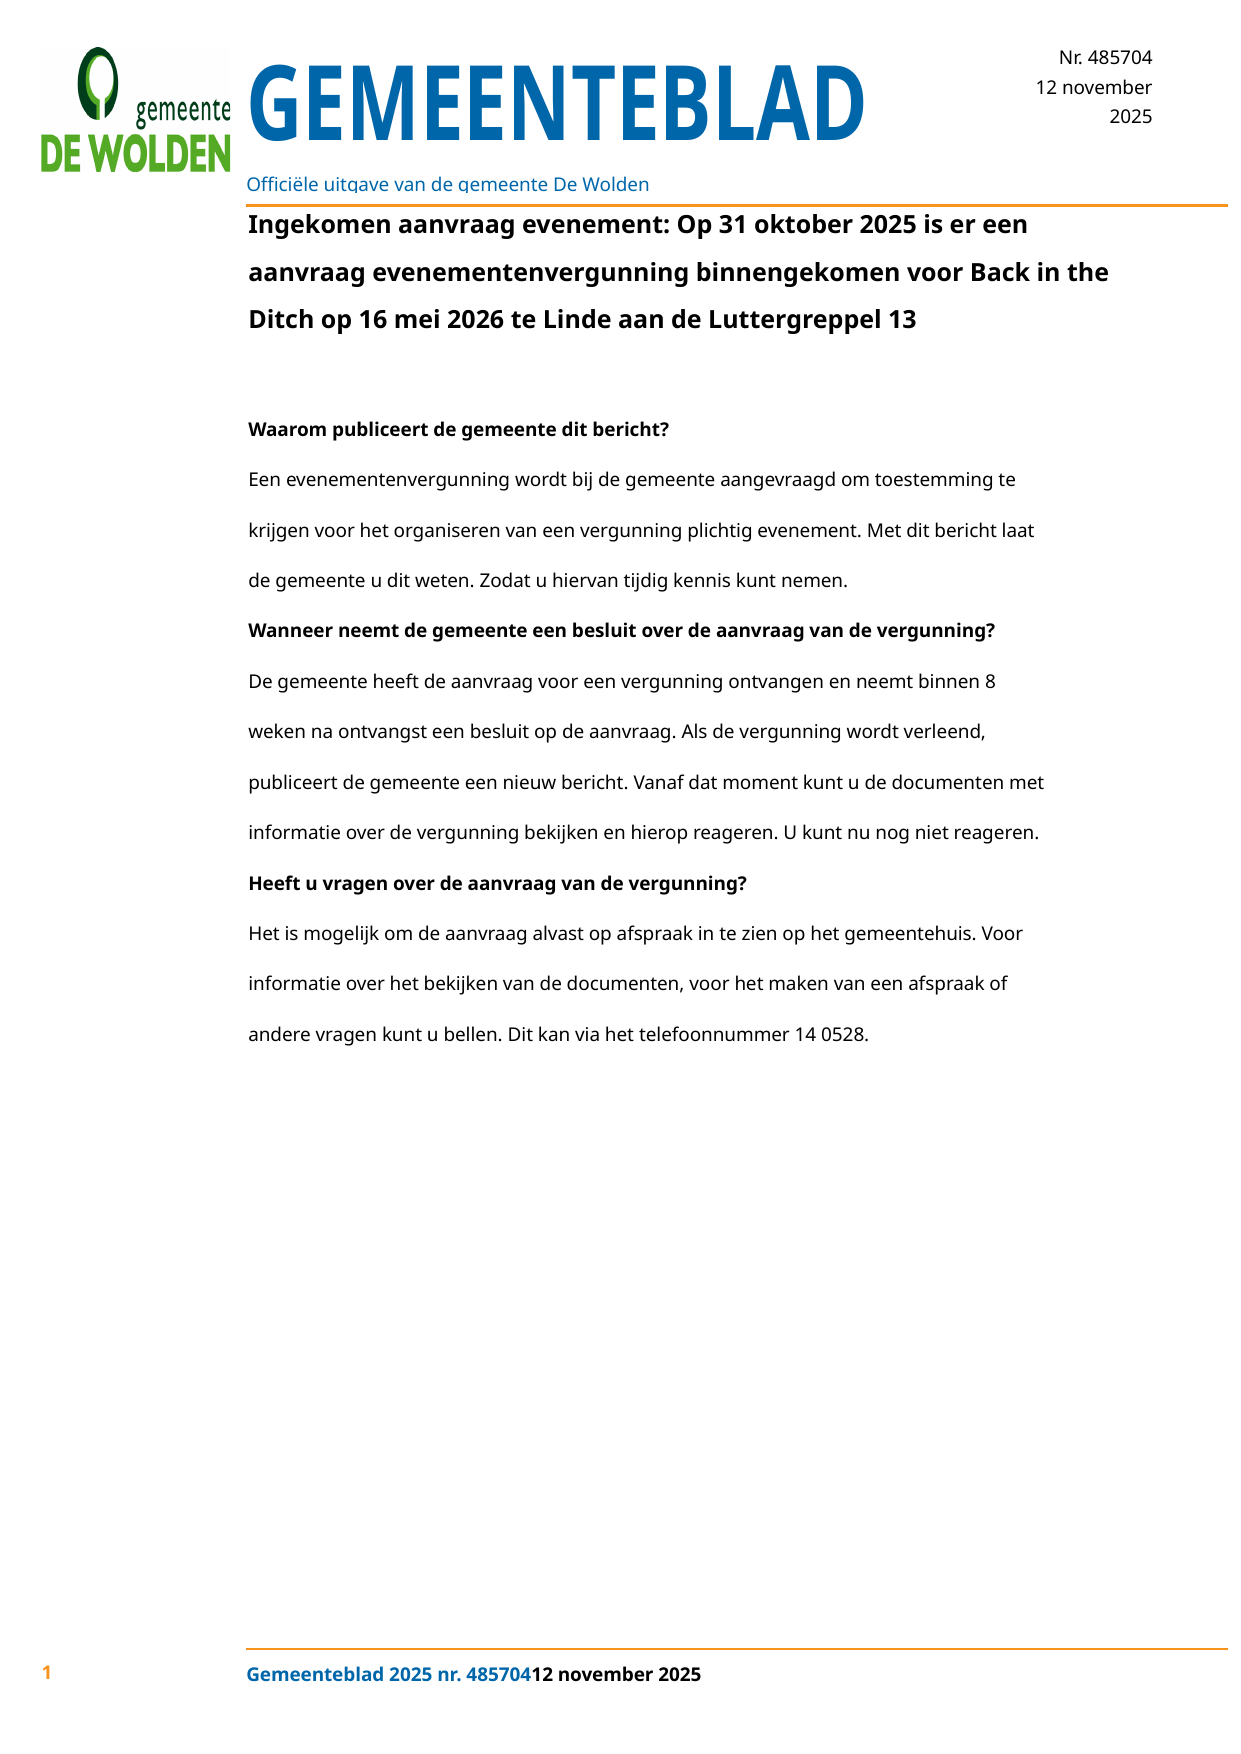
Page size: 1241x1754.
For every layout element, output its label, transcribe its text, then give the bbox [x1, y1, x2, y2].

text Een evenementenvergunning wordt bij de gemeente aangevraagd om toestemming te [248, 466, 1152, 492]
text de gemeente u dit weten. Zodat u hiervan tijdig kennis kunt nemen. [248, 567, 1152, 593]
text weken na ontvangst een besluit op de aanvraag. Als de vergunning wordt verleend, [248, 718, 1152, 744]
picture [41, 47, 231, 172]
text Het is mogelijk om de aanvraag alvast op afspraak in te zien op het gemeentehuis. Voor [248, 920, 1152, 946]
text Heeft u vragen over de aanvraag van de vergunning? [248, 870, 1152, 895]
text Waarom publiceert de gemeente dit bericht? [248, 416, 1152, 442]
text andere vragen kunt u bellen. Dit kan via het telefoonnummer 14 0528. [248, 1021, 1152, 1047]
text De gemeente heeft de aanvraag voor een vergunning ontvangen en neemt binnen 8 [248, 668, 1152, 694]
text informatie over het bekijken van de documenten, voor het maken van een afspraak of [248, 971, 1152, 996]
text publiceert de gemeente een nieuw bericht. Vanaf dat moment kunt u de documenten met [248, 769, 1152, 794]
text Ingekomen aanvraag evenement: Op 31 oktober 2025 is er een aanvraag evenementenvergunning binnengekomen voor Back in the Ditch op 16 mei 2026 te Linde aan de Luttergreppel 13 [248, 207, 1152, 336]
text krijgen voor het organiseren van een vergunning plichtig evenement. Met dit bericht laat [248, 517, 1152, 542]
text Wanneer neemt de gemeente een besluit over de aanvraag van de vergunning? [248, 618, 1152, 643]
text informatie over de vergunning bekijken en hierop reageren. U kunt nu nog niet reageren. [248, 819, 1152, 845]
